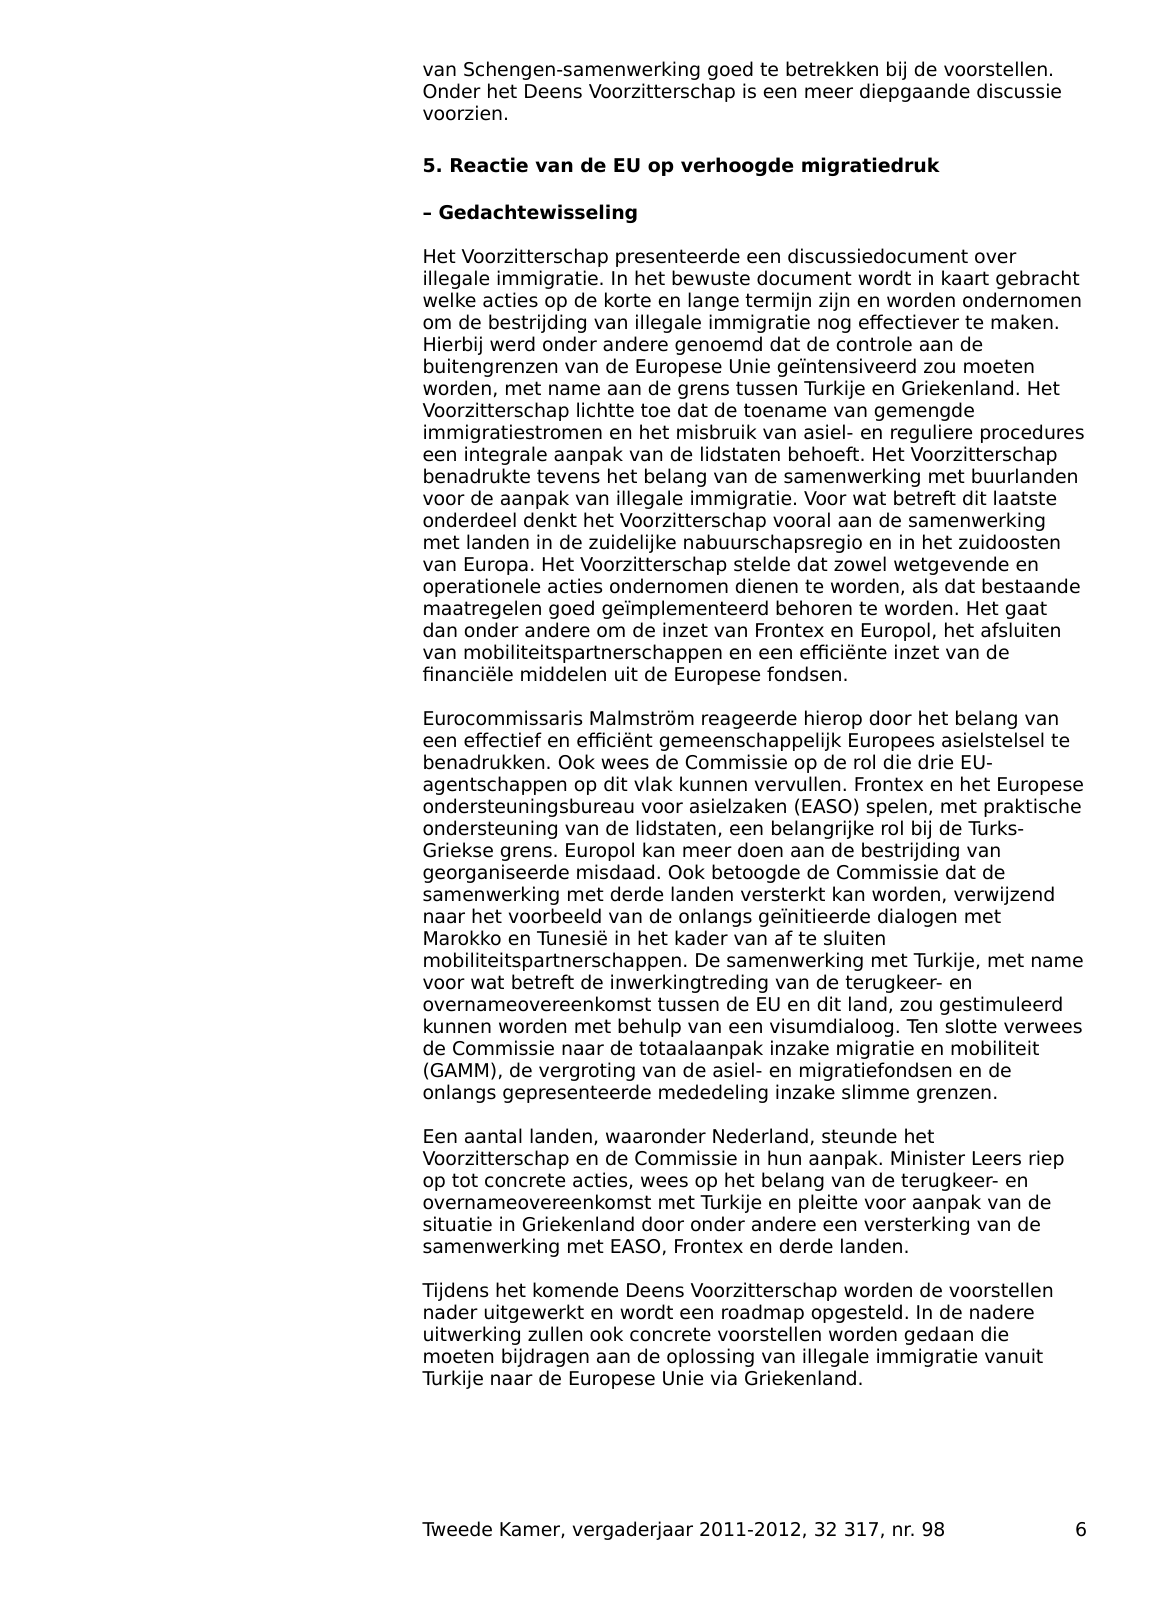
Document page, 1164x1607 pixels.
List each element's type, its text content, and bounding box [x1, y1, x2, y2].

subtitle 5. Reactie van de EU op verhoogde migratiedruk [422, 155, 1087, 177]
text Eurocommissaris Malmström reageerde hierop door het belang van een effectief en efficiënt gemeenschappelijk Europees asielstelsel te benadrukken. Ook wees de Commissie op de rol die drie EU-agentschappen op dit vlak kunnen vervullen. Frontex en het Europese ondersteuningsbureau voor asielzaken (EASO) spelen, met praktische ondersteuning van de lidstaten, een belangrijke rol bij de Turks-Griekse grens. Europol kan meer doen aan de bestrijding van georganiseerde misdaad. Ook betoogde de Commissie dat de samenwerking met derde landen versterkt kan worden, verwijzend naar het voorbeeld van de onlangs geïnitieerde dialogen met Marokko en Tunesië in het kader van af te sluiten mobiliteitspartnerschappen. De samenwerking met Turkije, met name voor wat betreft de inwerkingtreding van de terugkeer- en overnameovereenkomst tussen de EU en dit land, zou gestimuleerd kunnen worden met behulp van een visumdialoog. Ten slotte verwees de Commissie naar de totaalaanpak inzake migratie en mobiliteit (GAMM), de vergroting van de asiel- en migratiefondsen en de onlangs gepresenteerde mededeling inzake slimme grenzen. [422, 708, 1087, 1103]
text Een aantal landen, waaronder Nederland, steunde het Voorzitterschap en de Commissie in hun aanpak. Minister Leers riep op tot concrete acties, wees op het belang van de terugkeer- en overnameovereenkomst met Turkije en pleitte voor aanpak van de situatie in Griekenland door onder andere een versterking van de samenwerking met EASO, Frontex en derde landen. [422, 1126, 1087, 1258]
subtitle – Gedachtewisseling [422, 202, 1087, 224]
text Het Voorzitterschap presenteerde een discussiedocument over illegale immigratie. In het bewuste document wordt in kaart gebracht welke acties op de korte en lange termijn zijn en worden ondernomen om de bestrijding van illegale immigratie nog effectiever te maken. Hierbij werd onder andere genoemd dat de controle aan de buitengrenzen van de Europese Unie geïntensiveerd zou moeten worden, met name aan de grens tussen Turkije en Griekenland. Het Voorzitterschap lichtte toe dat de toename van gemengde immigratiestromen en het misbruik van asiel- en reguliere procedures een integrale aanpak van de lidstaten behoeft. Het Voorzitterschap benadrukte tevens het belang van de samenwerking met buurlanden voor de aanpak van illegale immigratie. Voor wat betreft dit laatste onderdeel denkt het Voorzitterschap vooral aan de samenwerking met landen in de zuidelijke nabuurschapsregio en in het zuidoosten van Europa. Het Voorzitterschap stelde dat zowel wetgevende en operationele acties ondernomen dienen te worden, als dat bestaande maatregelen goed geïmplementeerd behoren te worden. Het gaat dan onder andere om de inzet van Frontex en Europol, het afsluiten van mobiliteitspartnerschappen en een efficiënte inzet van de financiële middelen uit de Europese fondsen. [422, 246, 1087, 686]
text van Schengen-samenwerking goed te betrekken bij de voorstellen. Onder het Deens Voorzitterschap is een meer diepgaande discussie voorzien. [422, 59, 1087, 125]
text Tijdens het komende Deens Voorzitterschap worden de voorstellen nader uitgewerkt en wordt een roadmap opgesteld. In de nadere uitwerking zullen ook concrete voorstellen worden gedaan die moeten bijdragen aan de oplossing van illegale immigratie vanuit Turkije naar de Europese Unie via Griekenland. [422, 1280, 1087, 1390]
